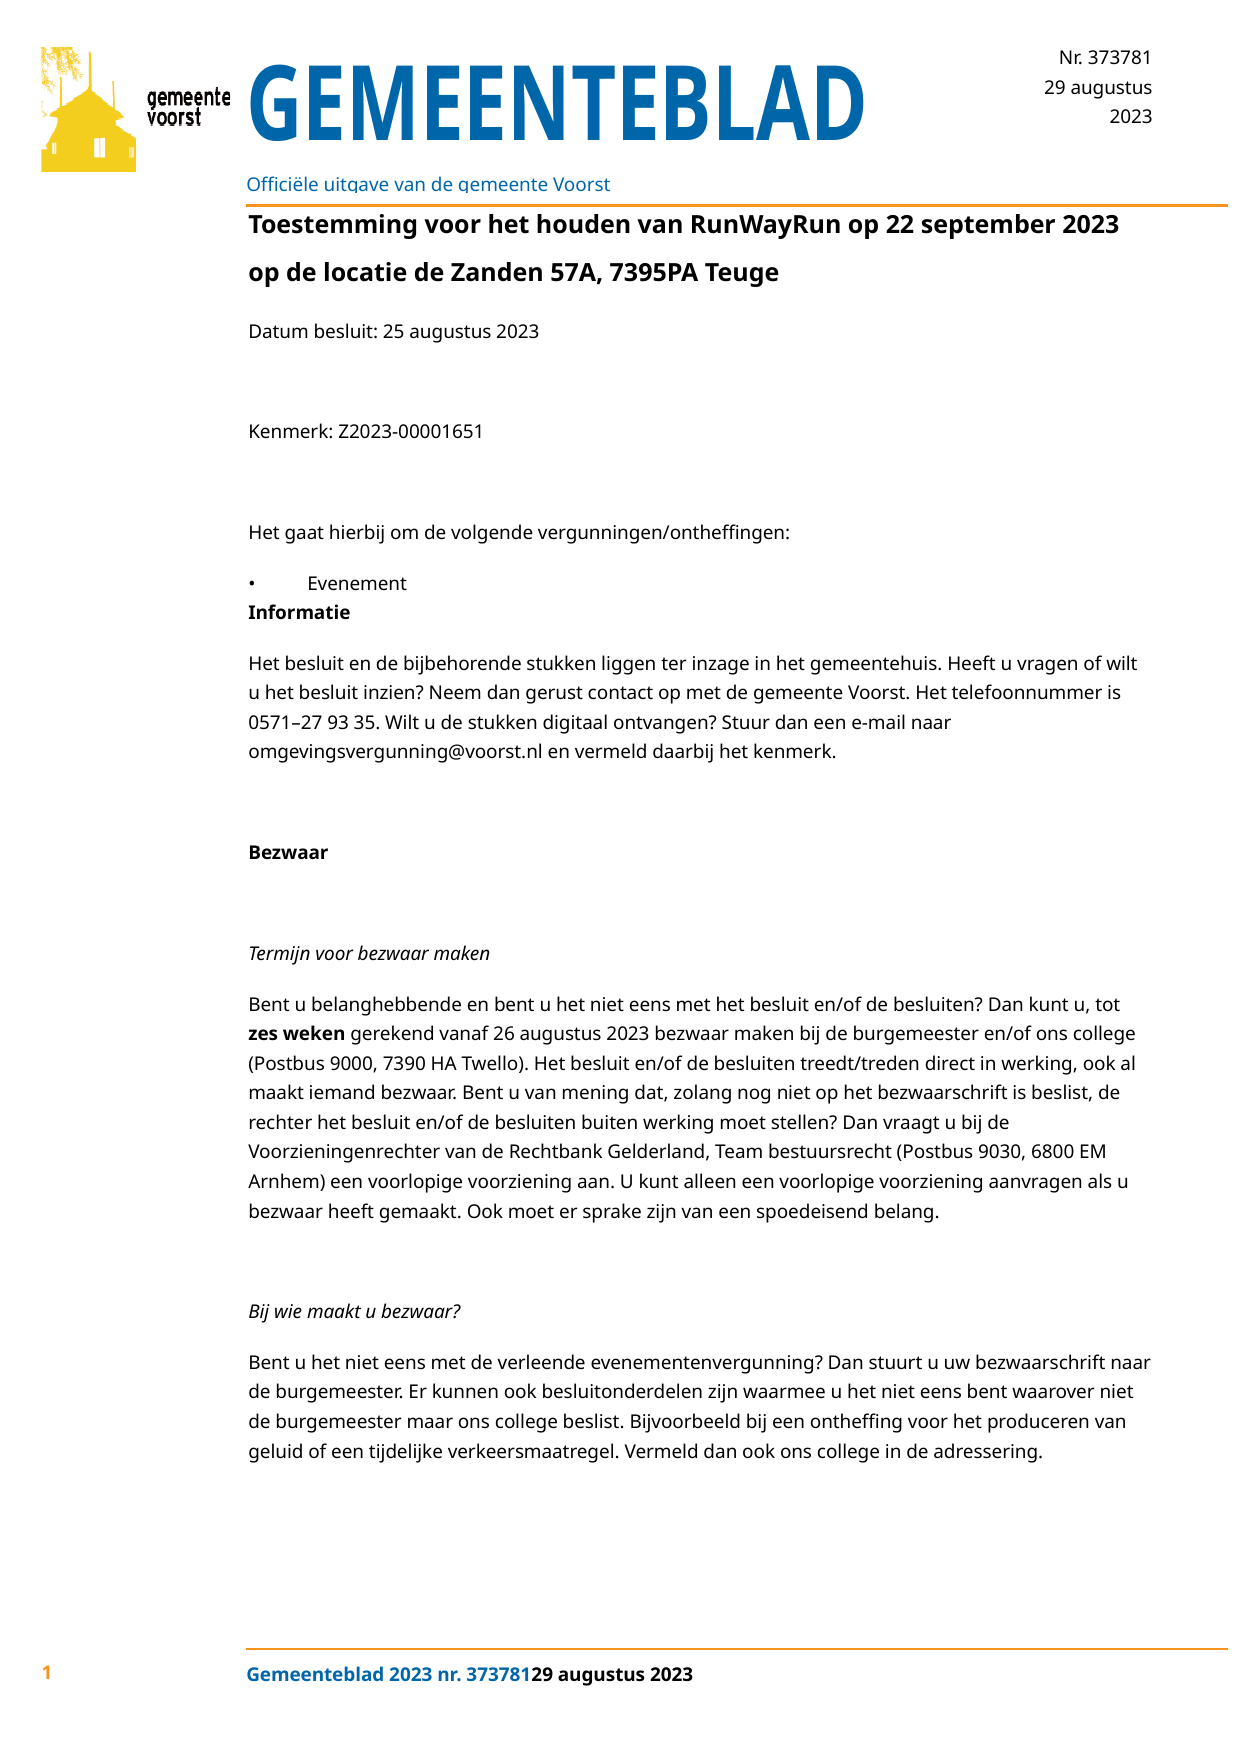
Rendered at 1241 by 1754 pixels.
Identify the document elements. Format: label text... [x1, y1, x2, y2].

text Toestemming voor het houden van RunWayRun op 22 september 2023 op de locatie de Zanden 57A, 7395PA Teuge [248, 207, 1152, 288]
text Kenmerk: Z2023-00001651 [248, 419, 1152, 444]
text Bent u het niet eens met de verleende evenementenvergunning? Dan stuurt u uw bezwaarschrift naar de burgemeester. Er kunnen ook besluitonderdelen zijn waarmee u het niet eens bent waarover niet de burgemeester maar ons college beslist. Bijvoorbeeld bij een ontheffing voor het produceren van geluid of een tijdelijke verkeersmaatregel. Vermeld dan ook ons college in de adressering. [248, 1349, 1152, 1464]
text Het gaat hierbij om de volgende vergunningen/ontheffingen: [248, 519, 1152, 545]
text Datum besluit: 25 augustus 2023 [248, 318, 1152, 344]
text Informatie [248, 599, 1152, 625]
text Bezwaar [248, 839, 1152, 865]
text Het besluit en de bijbehorende stukken liggen ter inzage in het gemeentehuis. Heeft u vragen of wilt u het besluit inzien? Neem dan gerust contact op met de gemeente Voorst. Het telefoonnummer is 0571–27 93 35. Wilt u de stukken digitaal ontvangen? Stuur dan een e-mail naar omgevingsvergunning@voorst.nl en vermeld daarbij het kenmerk. [248, 650, 1152, 764]
list Evenement [248, 570, 1152, 596]
text Bent u belanghebbende en bent u het niet eens met het besluit en/of de besluiten? Dan kunt u, tot zes weken gerekend vanaf 26 augustus 2023 bezwaar maken bij de burgemeester en/of ons college (Postbus 9000, 7390 HA Twello). Het besluit en/of de besluiten treedt/treden direct in werking, ook al maakt iemand bezwaar. Bent u van mening dat, zolang nog niet op het bezwaarschrift is beslist, de rechter het besluit en/of de besluiten buiten werking moet stellen? Dan vraagt u bij de Voorzieningenrechter van de Rechtbank Gelderland, Team bestuursrecht (Postbus 9030, 6800 EM Arnhem) een voorlopige voorziening aan. U kunt alleen een voorlopige voorziening aanvragen als u bezwaar heeft gemaakt. Ook moet er sprake zijn van een spoedeisend belang. [248, 991, 1152, 1224]
text Termijn voor bezwaar maken [248, 940, 1152, 966]
text Bij wie maakt u bezwaar? [248, 1299, 1152, 1324]
picture [41, 47, 231, 172]
